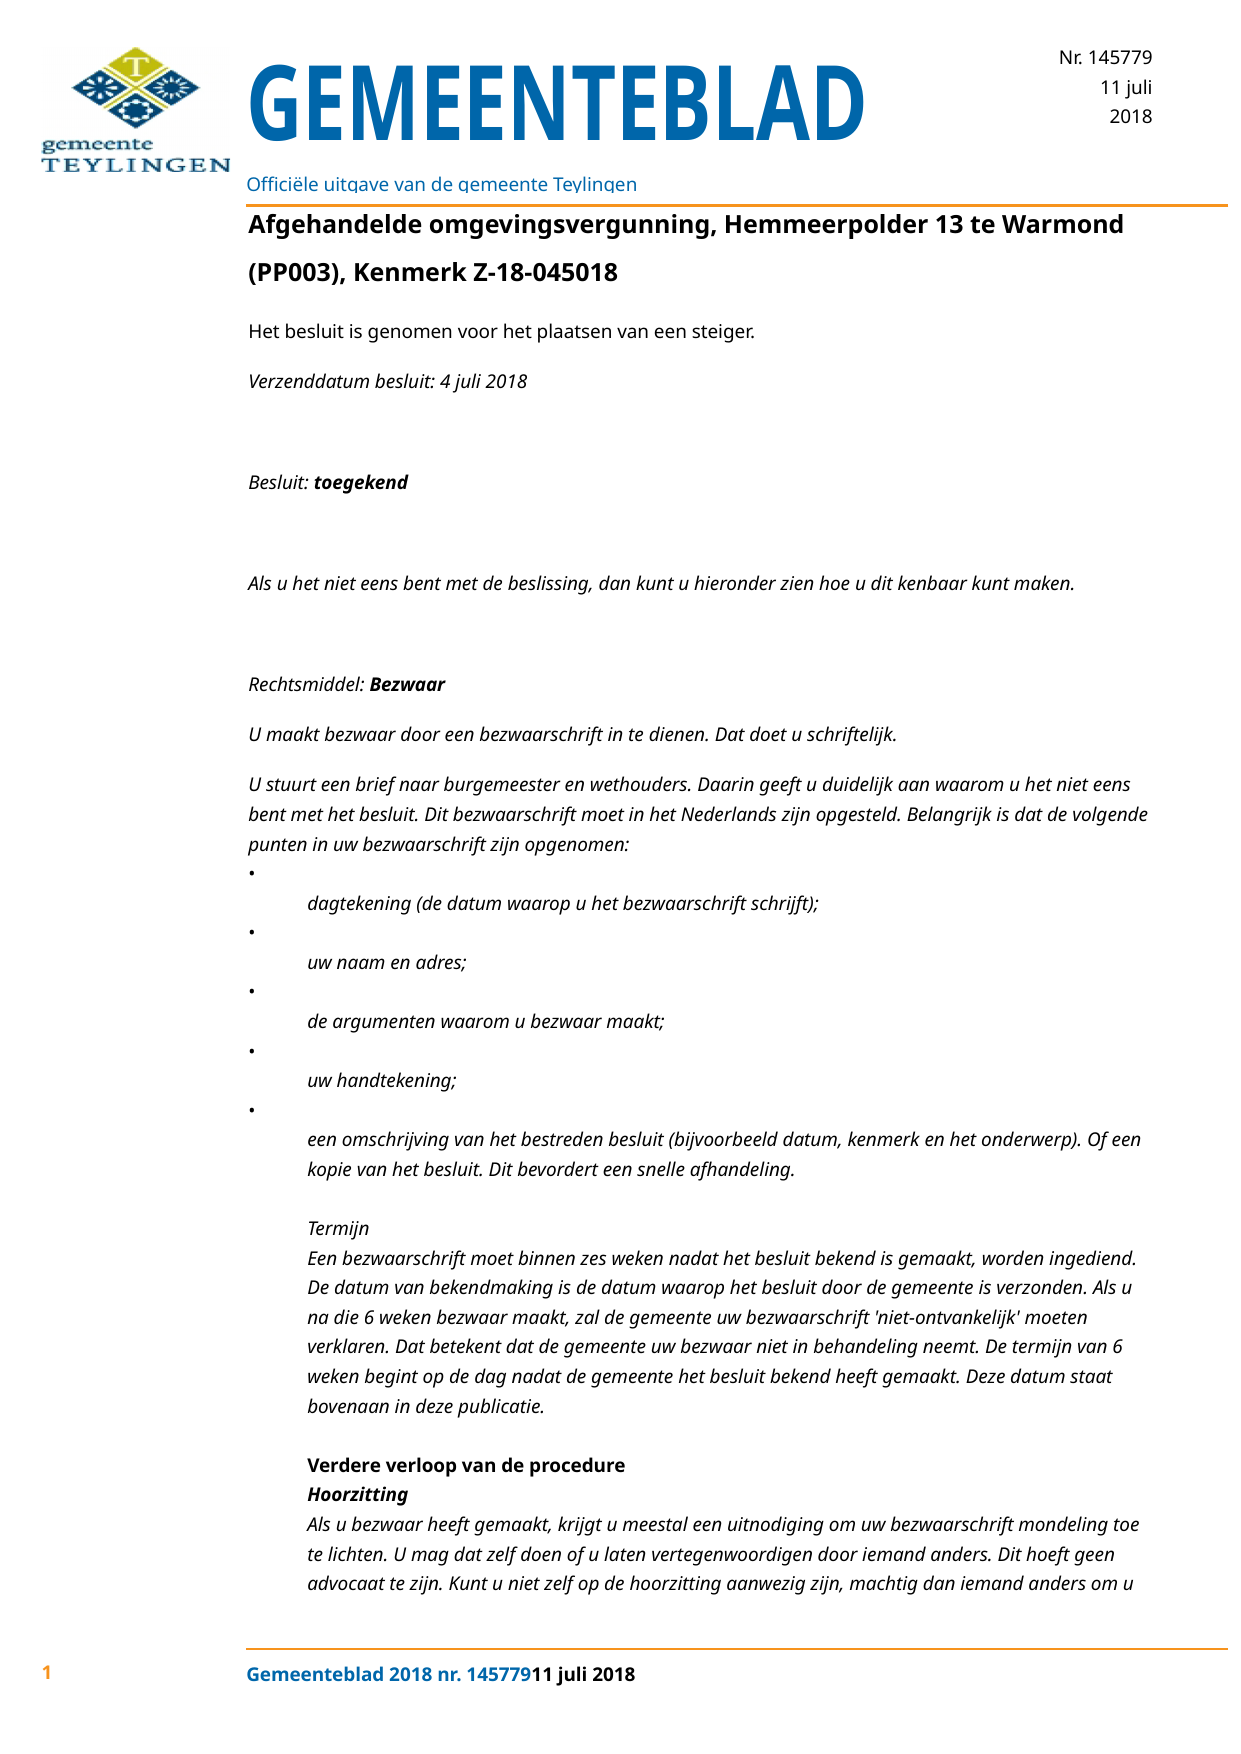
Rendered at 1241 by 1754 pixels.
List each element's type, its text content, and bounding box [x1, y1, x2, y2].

list Een bezwaarschrift moet binnen zes weken nadat het besluit bekend is gemaakt, worden ingediend. De datum van bekendmaking is de datum waarop het besluit door de gemeente is verzonden. Als u na die 6 weken bezwaar maakt, zal de gemeente uw bezwaarschrift 'niet-ontvankelijk' moeten verklaren. Dat betekent dat de gemeente uw bezwaar niet in behandeling neemt. De termijn van 6 weken begint op de dag nadat de gemeente het besluit bekend heeft gemaakt. Deze datum staat bovenaan in deze publicatie. [248, 1245, 1152, 1419]
list uw naam en adres; [248, 949, 1152, 975]
text Het besluit is genomen voor het plaatsen van een steiger. [248, 318, 1152, 344]
text U stuurt een brief naar burgemeester en wethouders. Daarin geeft u duidelijk aan waarom u het niet eens bent met het besluit. Dit bezwaarschrift moet in het Nederlands zijn opgesteld. Belangrijk is dat de volgende punten in uw bezwaarschrift zijn opgenomen: [248, 772, 1152, 857]
picture [41, 47, 231, 172]
text Rechtsmiddel: Bezwaar [248, 671, 1152, 697]
list Termijn [248, 1215, 1152, 1241]
list Verdere verloop van de procedure [248, 1452, 1152, 1478]
text Verzenddatum besluit: 4 juli 2018 [248, 368, 1152, 394]
list Hoorzitting [248, 1482, 1152, 1507]
text U maakt bezwaar door een bezwaarschrift in te dienen. Dat doet u schriftelijk. [248, 721, 1152, 747]
text Als u het niet eens bent met de beslissing, dan kunt u hieronder zien hoe u dit kenbaar kunt maken. [248, 570, 1152, 596]
list Als u bezwaar heeft gemaakt, krijgt u meestal een uitnodiging om uw bezwaarschrift mondeling toe te lichten. U mag dat zelf doen of u laten vertegenwoordigen door iemand anders. Dit hoeft geen advocaat te zijn. Kunt u niet zelf op de hoorzitting aanwezig zijn, machtig dan iemand anders om u [248, 1511, 1152, 1596]
text Afgehandelde omgevingsvergunning, Hemmeerpolder 13 te Warmond (PP003), Kenmerk Z-18-045018 [248, 207, 1152, 288]
list een omschrijving van het bestreden besluit (bijvoorbeeld datum, kenmerk en het onderwerp). Of een kopie van het besluit. Dit bevordert een snelle afhandeling. [248, 1127, 1152, 1182]
text Besluit: toegekend [248, 469, 1152, 495]
list dagtekening (de datum waarop u het bezwaarschrift schrijft); [248, 890, 1152, 916]
list uw handtekening; [248, 1067, 1152, 1093]
list de argumenten waarom u bezwaar maakt; [248, 1008, 1152, 1034]
